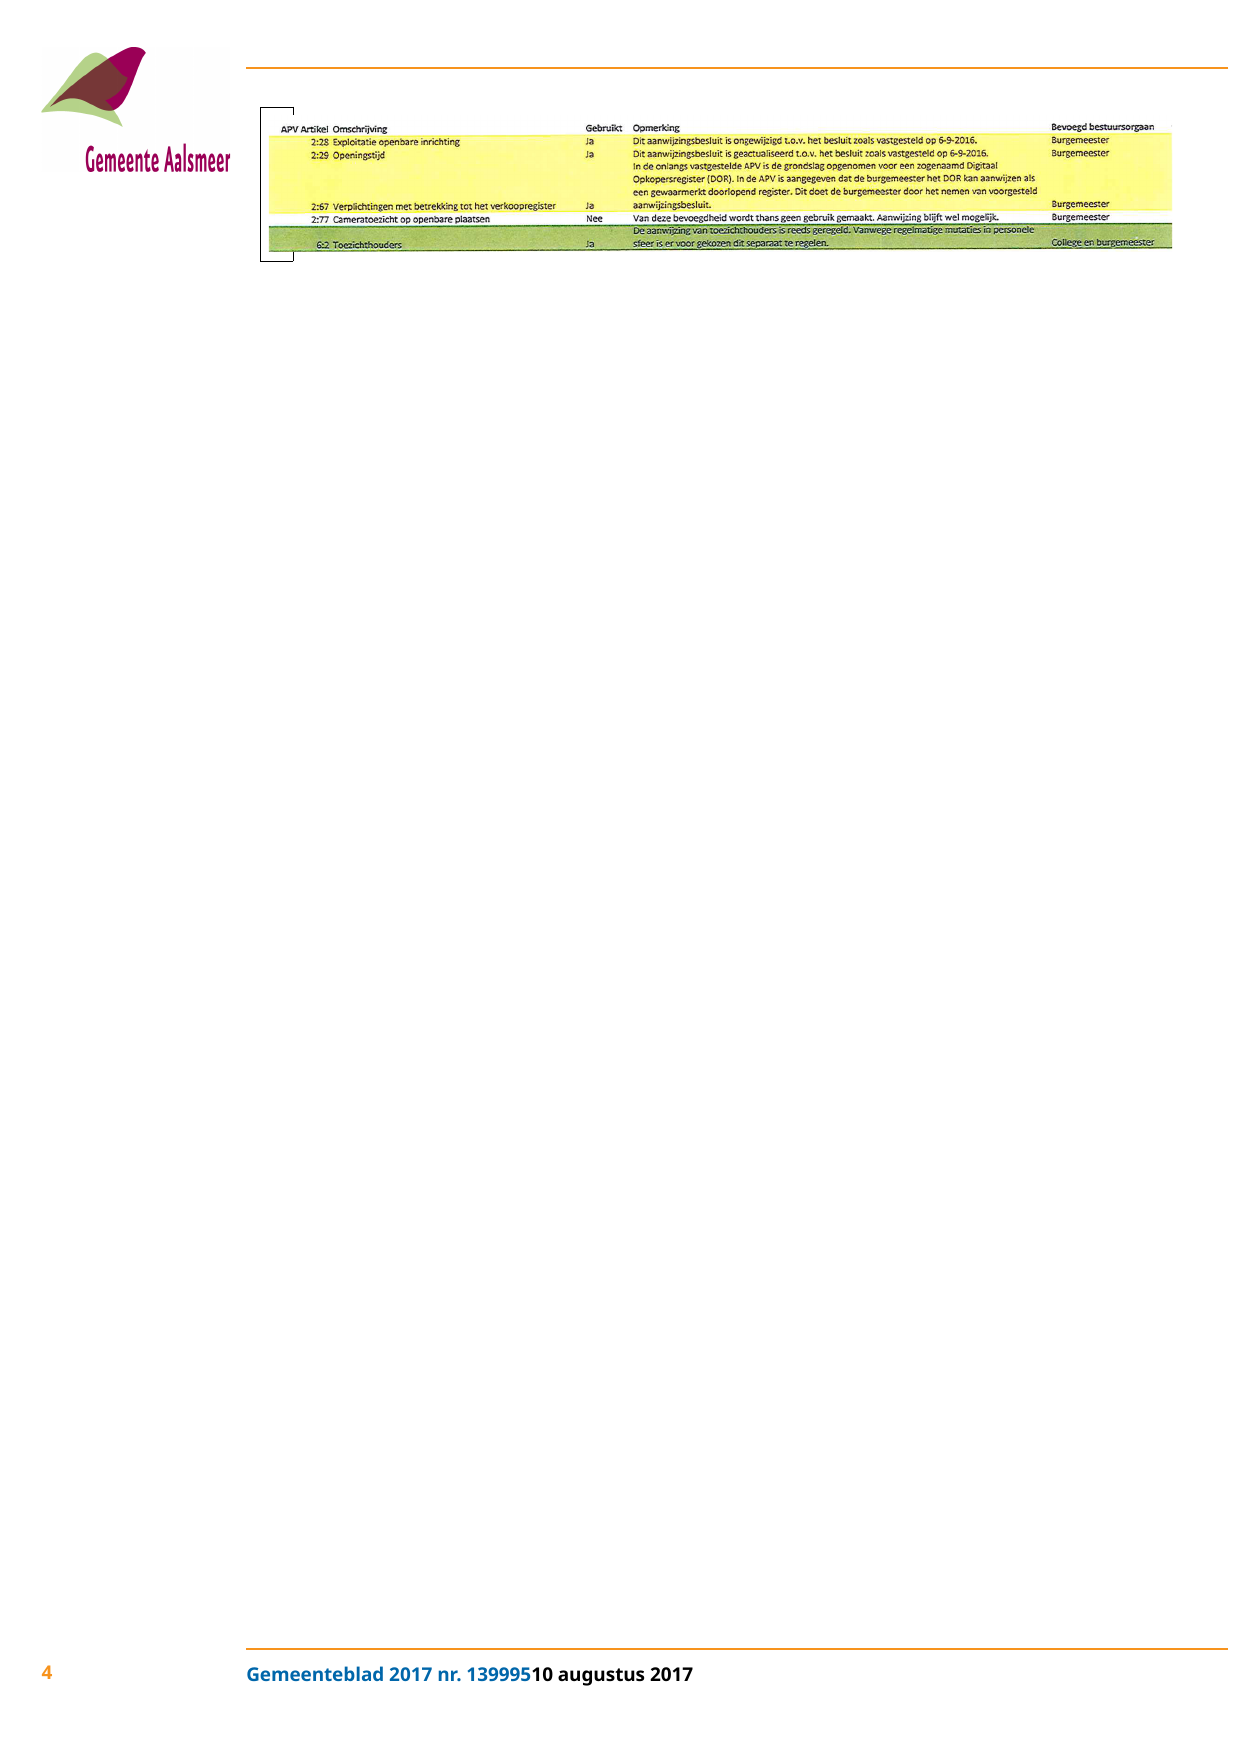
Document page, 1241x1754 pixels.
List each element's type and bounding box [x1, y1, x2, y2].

picture [268, 115, 1173, 252]
picture [41, 47, 231, 172]
